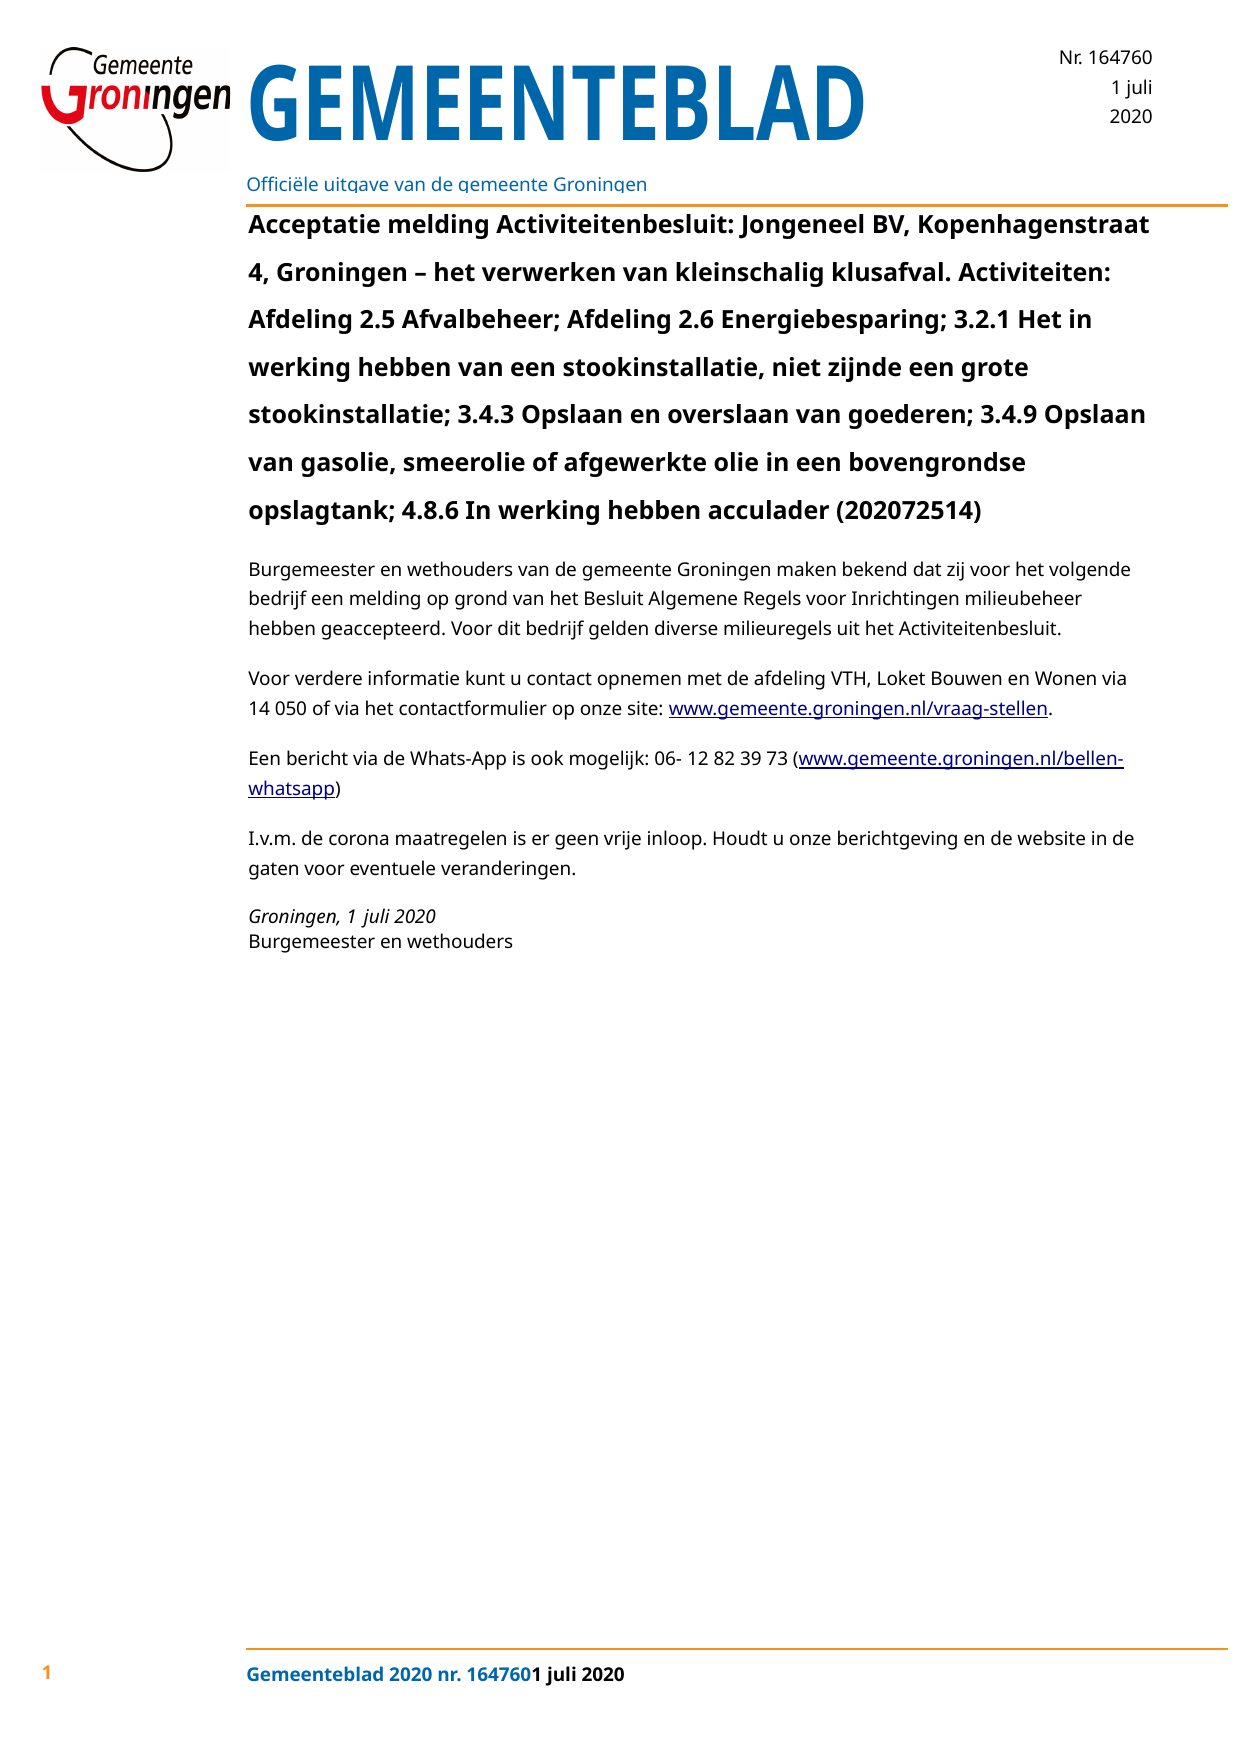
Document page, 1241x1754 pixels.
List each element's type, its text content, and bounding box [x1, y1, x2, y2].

text Acceptatie melding Activiteitenbesluit: Jongeneel BV, Kopenhagenstraat 4, Groningen – het verwerken van kleinschalig klusafval. Activiteiten: Afdeling 2.5 Afvalbeheer; Afdeling 2.6 Energiebesparing; 3.2.1 Het in werking hebben van een stookinstallatie, niet zijnde een grote stookinstallatie; 3.4.3 Opslaan en overslaan van goederen; 3.4.9 Opslaan van gasolie, smeerolie of afgewerkte olie in een bovengrondse opslagtank; 4.8.6 In werking hebben acculader (202072514) [248, 207, 1152, 526]
picture [41, 47, 231, 172]
text Voor verdere informatie kunt u contact opnemen met de afdeling VTH, Loket Bouwen en Wonen via 14 050 of via het contactformulier op onze site: www.gemeente.groningen.nl/vraag-stellen. [248, 666, 1152, 721]
text Burgemeester en wethouders van de gemeente Groningen maken bekend dat zij voor het volgende bedrijf een melding op grond van het Besluit Algemene Regels voor Inrichtingen milieubeheer hebben geaccepteerd. Voor dit bedrijf gelden diverse milieuregels uit het Activiteitenbesluit. [248, 556, 1152, 641]
text Groningen, 1 juli 2020 [248, 903, 1152, 929]
text Een bericht via de Whats-App is ook mogelijk: 06- 12 82 39 73 (www.gemeente.groningen.nl/bellen-whatsapp) [248, 746, 1152, 801]
text I.v.m. de corona maatregelen is er geen vrije inloop. Houdt u onze berichtgeving en de website in de gaten voor eventuele veranderingen. [248, 826, 1152, 881]
text Burgemeester en wethouders [248, 929, 1152, 954]
